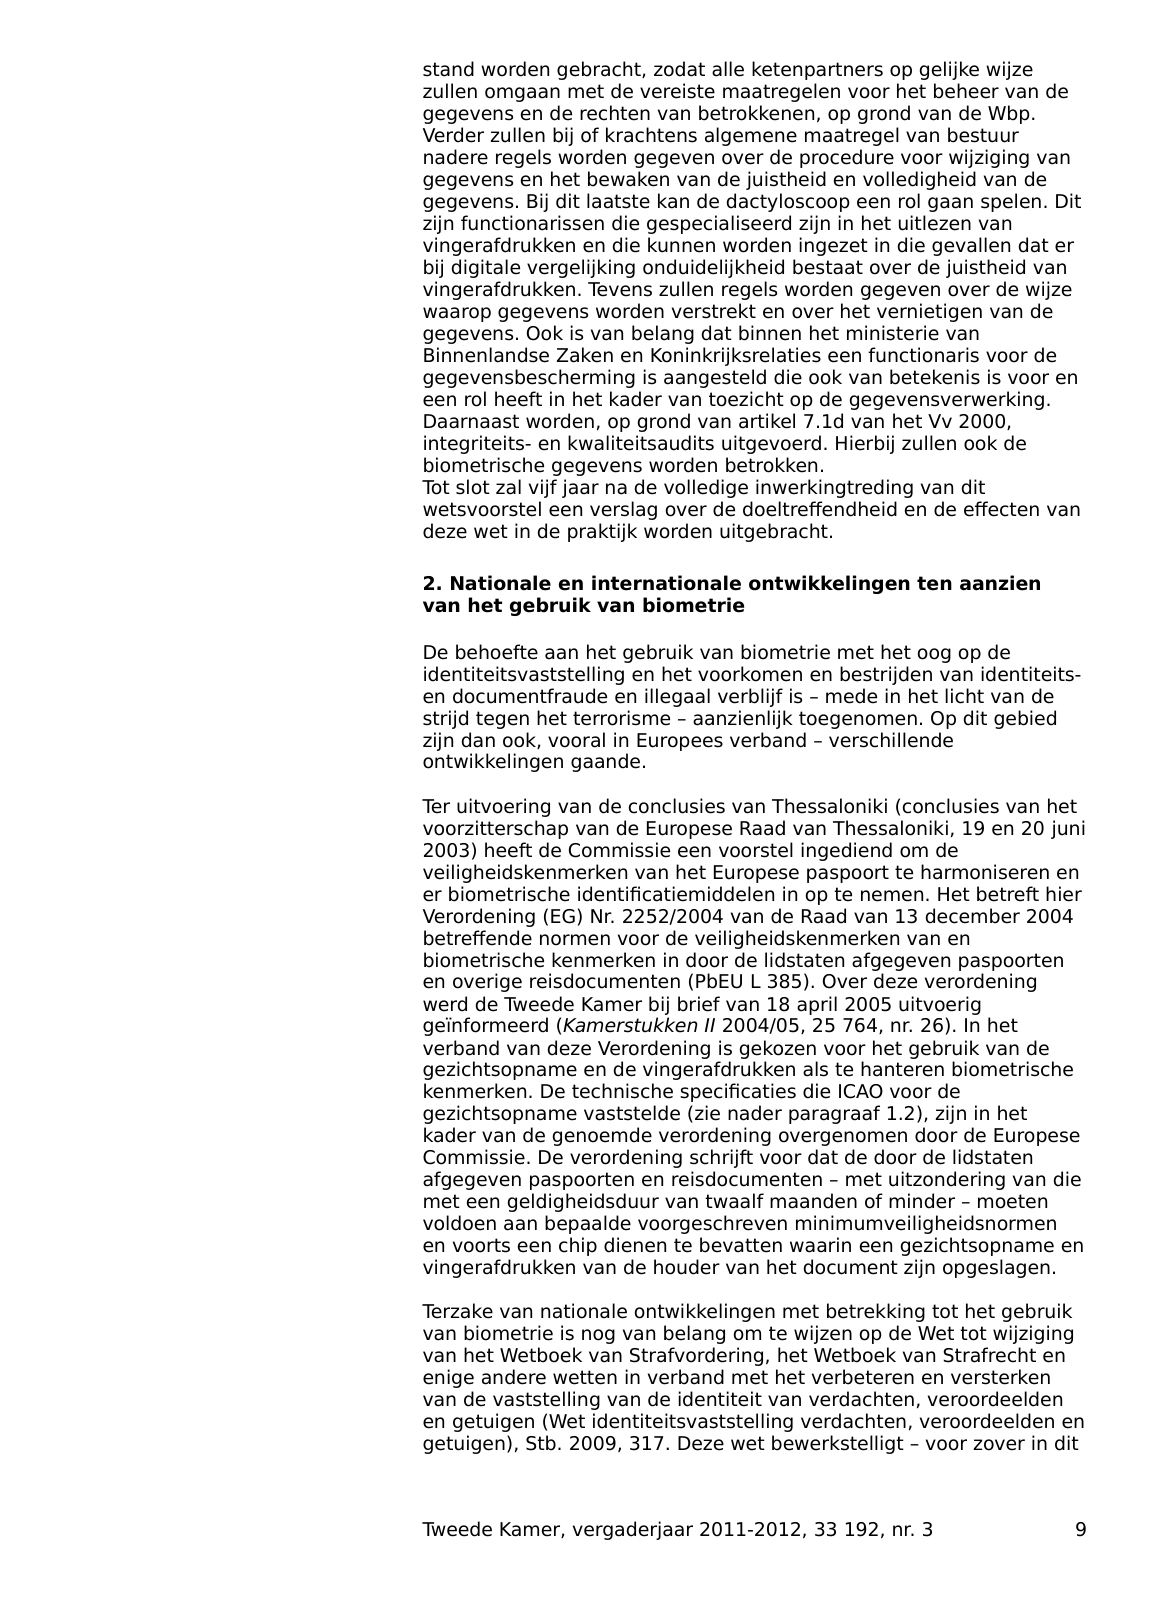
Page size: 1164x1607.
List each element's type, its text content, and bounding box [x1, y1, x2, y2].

text Tot slot zal vijf jaar na de volledige inwerkingtreding van dit wetsvoorstel een verslag over de doeltreffendheid en de effecten van deze wet in de praktijk worden uitgebracht. [422, 477, 1087, 543]
text Ter uitvoering van de conclusies van Thessaloniki (conclusies van het voorzitterschap van de Europese Raad van Thessaloniki, 19 en 20 juni 2003) heeft de Commissie een voorstel ingediend om de veiligheidskenmerken van het Europese paspoort te harmoniseren en er biometrische identificatiemiddelen in op te nemen. Het betreft hier Verordening (EG) Nr. 2252/2004 van de Raad van 13 december 2004 betreffende normen voor de veiligheidskenmerken van en biometrische kenmerken in door de lidstaten afgegeven paspoorten en overige reisdocumenten (PbEU L 385). Over deze verordening werd de Tweede Kamer bij brief van 18 april 2005 uitvoerig geïnformeerd (Kamerstukken II 2004/05, 25 764, nr. 26). In het verband van deze Verordening is gekozen voor het gebruik van de gezichtsopname en de vingerafdrukken als te hanteren biometrische kenmerken. De technische specificaties die ICAO voor de gezichtsopname vaststelde (zie nader paragraaf 1.2), zijn in het kader van de genoemde verordening overgenomen door de Europese Commissie. De verordening schrijft voor dat de door de lidstaten afgegeven paspoorten en reisdocumenten – met uitzondering van die met een geldigheidsduur van twaalf maanden of minder – moeten voldoen aan bepaalde voorgeschreven minimumveiligheidsnormen en voorts een chip dienen te bevatten waarin een gezichtsopname en vingerafdrukken van de houder van het document zijn opgeslagen. [422, 796, 1087, 1279]
text stand worden gebracht, zodat alle ketenpartners op gelijke wijze zullen omgaan met de vereiste maatregelen voor het beheer van de gegevens en de rechten van betrokkenen, op grond van de Wbp. Verder zullen bij of krachtens algemene maatregel van bestuur nadere regels worden gegeven over de procedure voor wijziging van gegevens en het bewaken van de juistheid en volledigheid van de gegevens. Bij dit laatste kan de dactyloscoop een rol gaan spelen. Dit zijn functionarissen die gespecialiseerd zijn in het uitlezen van vingerafdrukken en die kunnen worden ingezet in die gevallen dat er bij digitale vergelijking onduidelijkheid bestaat over de juistheid van vingerafdrukken. Tevens zullen regels worden gegeven over de wijze waarop gegevens worden verstrekt en over het vernietigen van de gegevens. Ook is van belang dat binnen het ministerie van Binnenlandse Zaken en Koninkrijksrelaties een functionaris voor de gegevensbescherming is aangesteld die ook van betekenis is voor en een rol heeft in het kader van toezicht op de gegevensverwerking. Daarnaast worden, op grond van artikel 7.1d van het Vv 2000, integriteits- en kwaliteitsaudits uitgevoerd. Hierbij zullen ook de biometrische gegevens worden betrokken. [422, 59, 1087, 477]
text De behoefte aan het gebruik van biometrie met het oog op de identiteitsvaststelling en het voorkomen en bestrijden van identiteits- en documentfraude en illegaal verblijf is – mede in het licht van de strijd tegen het terrorisme – aanzienlijk toegenomen. Op dit gebied zijn dan ook, vooral in Europees verband – verschillende ontwikkelingen gaande. [422, 642, 1087, 773]
subtitle 2. Nationale en internationale ontwikkelingen ten aanzien van het gebruik van biometrie [422, 573, 1087, 617]
text Terzake van nationale ontwikkelingen met betrekking tot het gebruik van biometrie is nog van belang om te wijzen op de Wet tot wijziging van het Wetboek van Strafvordering, het Wetboek van Strafrecht en enige andere wetten in verband met het verbeteren en versterken van de vaststelling van de identiteit van verdachten, veroordeelden en getuigen (Wet identiteitsvaststelling verdachten, veroordeelden en getuigen), Stb. 2009, 317. Deze wet bewerkstelligt – voor zover in dit [422, 1301, 1087, 1455]
